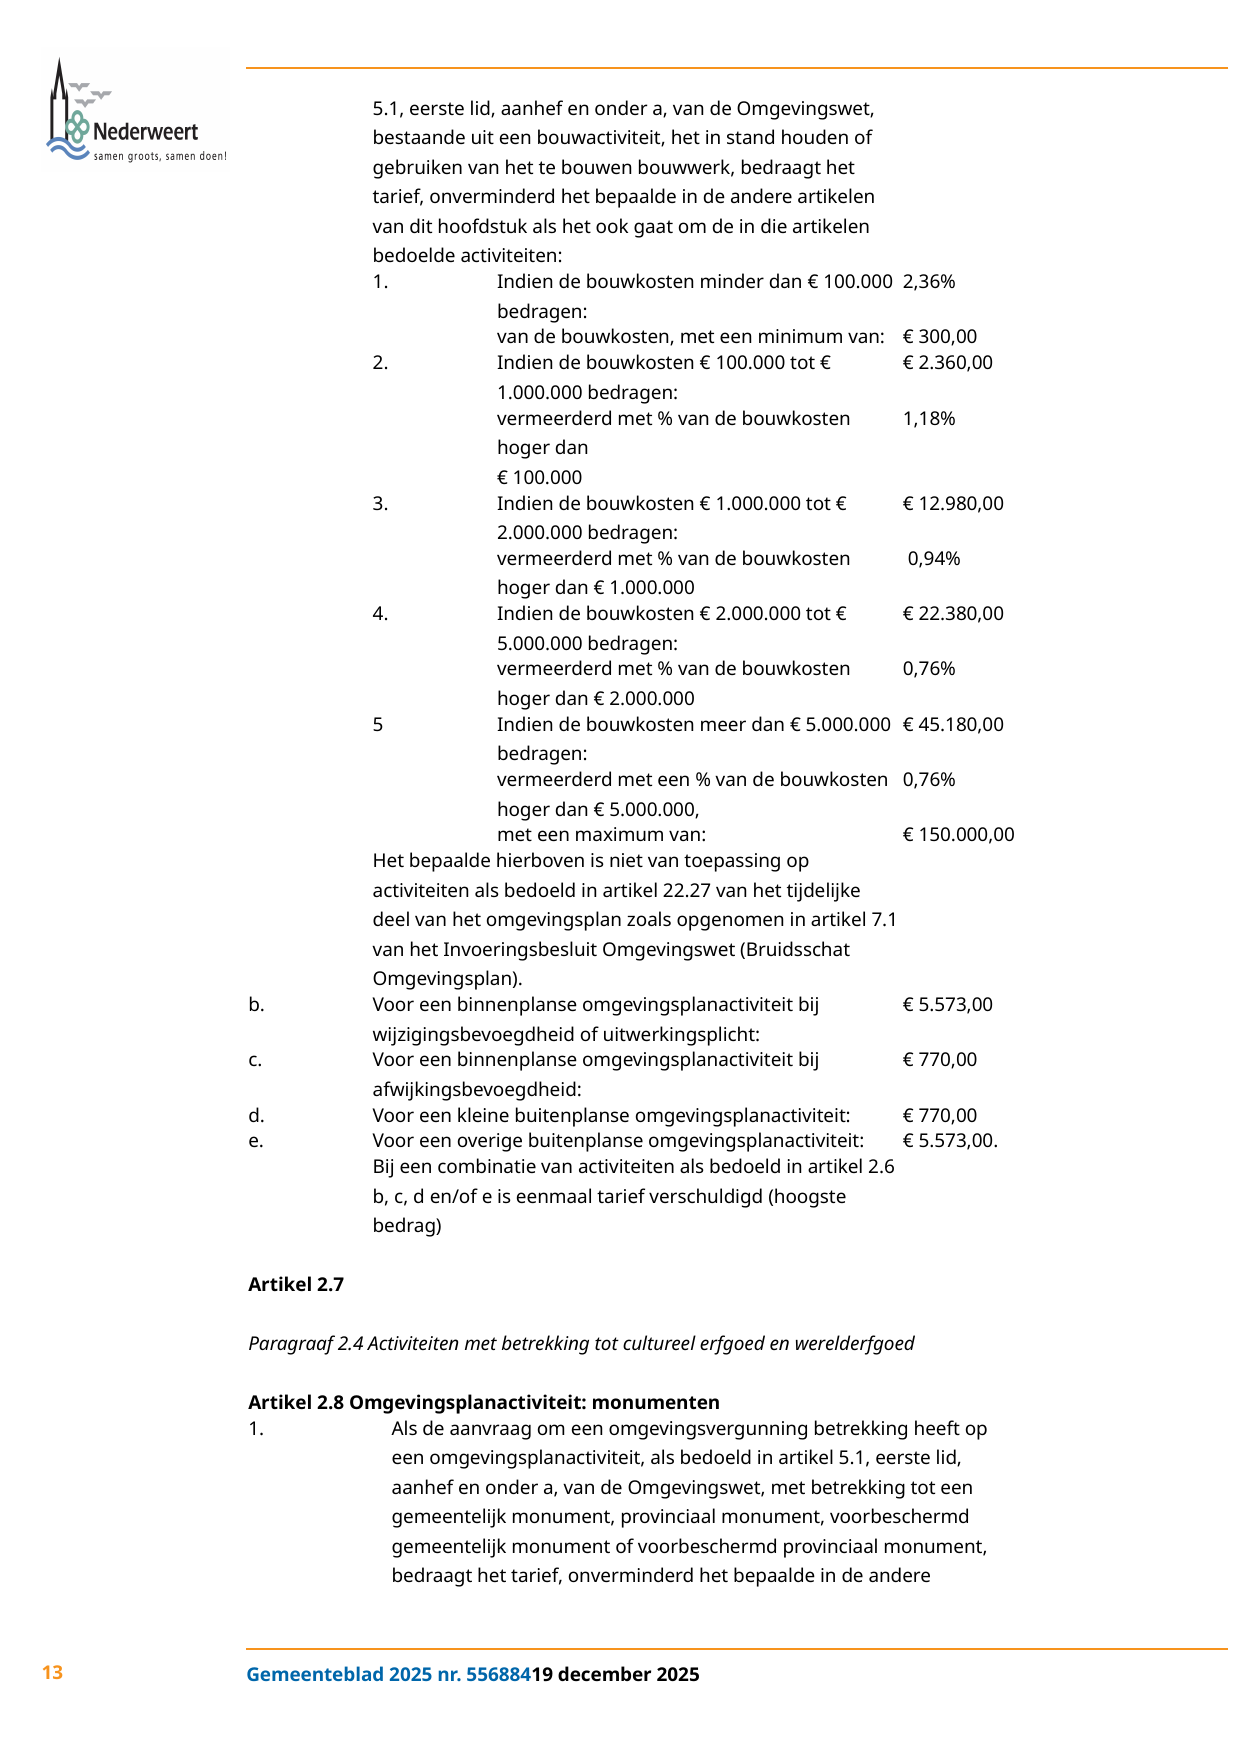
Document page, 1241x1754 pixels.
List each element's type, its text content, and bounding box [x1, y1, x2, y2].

table_cell € 300,00 [903, 324, 1027, 349]
table_cell 1,18% [903, 405, 1027, 490]
table_cell [248, 822, 372, 847]
table_cell 3. [373, 490, 497, 545]
table_cell [248, 350, 372, 405]
table_cell vermeerderd met een % van de bouwkosten hoger dan € 5.000.000, [497, 766, 903, 822]
table_cell Het bepaalde hierboven is niet van toepassing op activiteiten als bedoeld in artikel 22.27 van het tijdelijke deel van het omgevingsplan zoals opgenomen in artikel 7.1 van het Invoeringsbesluit Omgevingswet (Bruidsschat Omgevingsplan). [373, 847, 903, 991]
table_cell Voor een binnenplanse omgevingsplanactiviteit bij wijzigingsbevoegdheid of uitwerkingsplicht: [373, 991, 903, 1047]
table_cell 2. [373, 350, 497, 405]
table_cell € 150.000,00 [903, 822, 1027, 847]
table_cell € 5.573,00 [903, 991, 1152, 1047]
table_cell [248, 545, 372, 600]
table_cell 1. [248, 1415, 391, 1588]
table_cell b. [248, 991, 372, 1047]
table_cell [248, 490, 372, 545]
table_cell 0,76% [903, 656, 1027, 711]
table_header [954, 1271, 1152, 1297]
table_cell [373, 405, 497, 490]
table_cell Indien de bouwkosten meer dan € 5.000.000 bedragen: [497, 711, 903, 766]
table_cell [373, 656, 497, 711]
table_cell € 12.980,00 [903, 490, 1027, 545]
table_header Artikel 2.7 [248, 1271, 954, 1297]
table_cell € 2.360,00 [903, 350, 1027, 405]
table_cell [248, 656, 372, 711]
table_cell [903, 1154, 1152, 1238]
table_cell Bij een combinatie van activiteiten als bedoeld in artikel 2.6 b, c, d en/of e is eenmaal tarief verschuldigd (hoogste bedrag) [373, 1154, 903, 1238]
table_cell € 45.180,00 [903, 711, 1027, 766]
table_cell € 5.573,00. [903, 1128, 1152, 1153]
table_cell Indien de bouwkosten € 2.000.000 tot € 5.000.000 bedragen: [497, 600, 903, 656]
table_cell 0,94% [903, 545, 1027, 600]
table_cell [248, 324, 372, 349]
table_cell Indien de bouwkosten minder dan € 100.000 bedragen: [497, 269, 903, 324]
table_cell [373, 766, 497, 822]
table_cell Voor een overige buitenplanse omgevingsplanactiviteit: [373, 1128, 903, 1153]
table_cell [903, 847, 1027, 991]
table_cell € 22.380,00 [903, 600, 1027, 656]
picture [41, 47, 231, 172]
table_cell vermeerderd met % van de bouwkosten hoger dan € 1.000.000 [497, 545, 903, 600]
table_cell [1008, 1415, 1152, 1588]
table_cell [373, 545, 497, 600]
table_cell met een maximum van: [497, 822, 903, 847]
table_header [1008, 1389, 1152, 1415]
table_cell van de bouwkosten, met een minimum van: [497, 324, 903, 349]
table_cell vermeerderd met % van de bouwkosten hoger dan € 2.000.000 [497, 656, 903, 711]
table_cell c. [248, 1047, 372, 1102]
table_cell € 770,00 [903, 1047, 1152, 1102]
table_cell [248, 766, 372, 822]
text Paragraaf 2.4 Activiteiten met betrekking tot cultureel erfgoed en werelderfgoed [248, 1330, 1152, 1356]
table_header Artikel 2.8 Omgevingsplanactiviteit: monumenten [248, 1389, 1008, 1415]
table_cell Indien de bouwkosten € 1.000.000 tot € 2.000.000 bedragen: [497, 490, 903, 545]
table_cell Als de aanvraag om een omgevingsvergunning betrekking heeft op een omgevingsplanactiviteit, als bedoeld in artikel 5.1, eerste lid, aanhef en onder a, van de Omgevingswet, met betrekking tot een gemeentelijk monument, provinciaal monument, voorbeschermd gemeentelijk monument of voorbeschermd provinciaal monument, bedraagt het tarief, onverminderd het bepaalde in de andere [391, 1415, 1008, 1588]
table_cell [248, 1154, 372, 1238]
table_cell 4. [373, 600, 497, 656]
table_cell d. [248, 1102, 372, 1128]
table_cell 0,76% [903, 766, 1027, 822]
table_cell [248, 847, 372, 991]
table_cell [248, 269, 372, 324]
table_cell vermeerderd met % van de bouwkosten hoger dan € 100.000 [497, 405, 903, 490]
table_cell [248, 711, 372, 766]
table_cell [903, 95, 1027, 268]
table_cell [373, 822, 497, 847]
table_cell € 770,00 [903, 1102, 1152, 1128]
table_cell Indien de bouwkosten € 100.000 tot € 1.000.000 bedragen: [497, 350, 903, 405]
table_cell 1. [373, 269, 497, 324]
table_cell [248, 600, 372, 656]
table_cell Voor een binnenplanse omgevingsplanactiviteit bij afwijkingsbevoegdheid: [373, 1047, 903, 1102]
table_cell Voor een kleine buitenplanse omgevingsplanactiviteit: [373, 1102, 903, 1128]
table_cell 5 [373, 711, 497, 766]
table_cell 2,36% [903, 269, 1027, 324]
table_cell e. [248, 1128, 372, 1153]
table_cell [248, 95, 372, 268]
table_cell [248, 405, 372, 490]
table_cell [373, 324, 497, 349]
table_cell 5.1, eerste lid, aanhef en onder a, van de Omgevingswet, bestaande uit een bouwactiviteit, het in stand houden of gebruiken van het te bouwen bouwwerk, bedraagt het tarief, onverminderd het bepaalde in de andere artikelen van dit hoofdstuk als het ook gaat om de in die artikelen bedoelde activiteiten: [373, 95, 903, 268]
